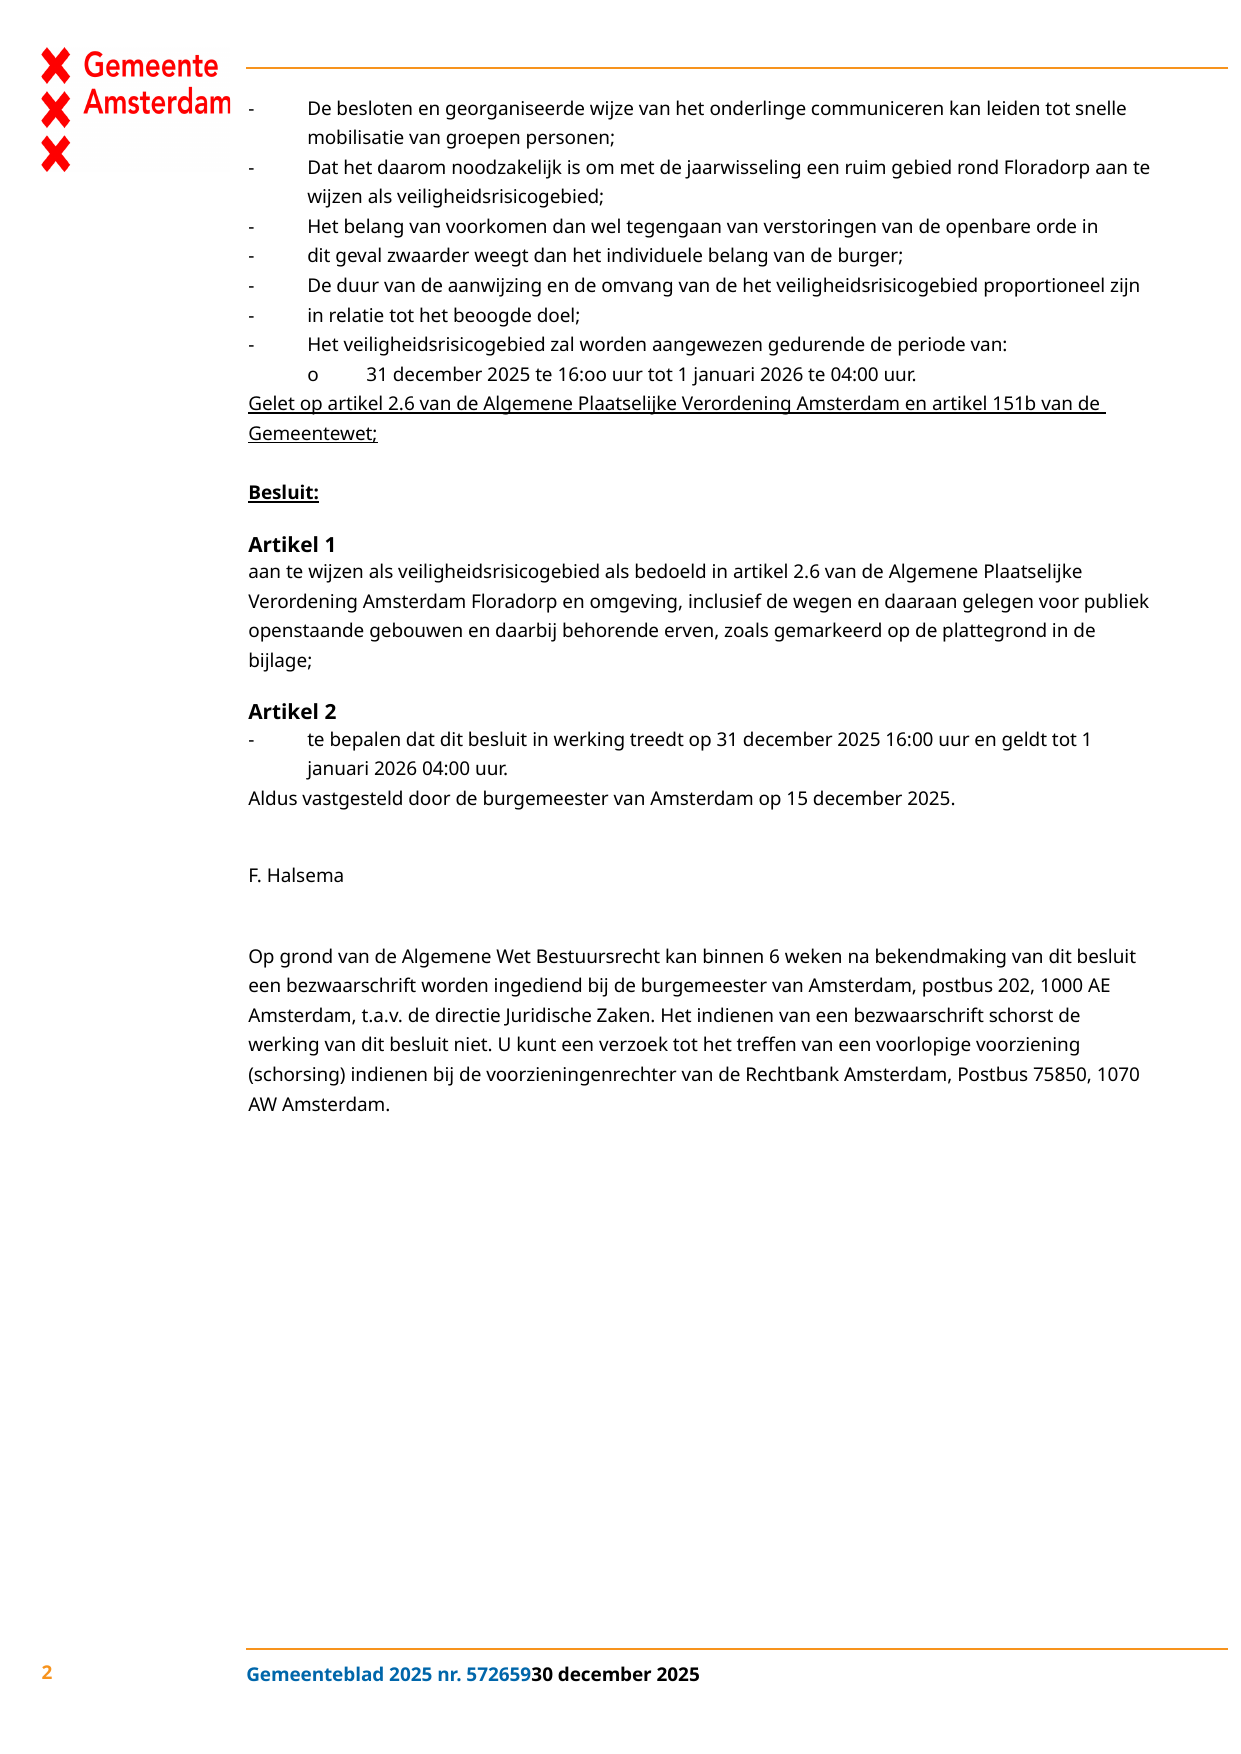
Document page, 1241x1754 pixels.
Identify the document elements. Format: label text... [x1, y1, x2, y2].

list Het belang van voorkomen dan wel tegengaan van verstoringen van de openbare orde in [248, 213, 1152, 239]
text Artikel 2 [248, 697, 1152, 726]
text Aldus vastgesteld door de burgemeester van Amsterdam op 15 december 2025. [248, 785, 1152, 811]
text Gelet op artikel 2.6 van de Algemene Plaatselijke Verordening Amsterdam en artikel 151b van de Gemeentewet; [248, 391, 1152, 446]
list De besloten en georganiseerde wijze van het onderlinge communiceren kan leiden tot snelle mobilisatie van groepen personen; [248, 95, 1152, 150]
text Op grond van de Algemene Wet Bestuursrecht kan binnen 6 weken na bekendmaking van dit besluit een bezwaarschrift worden ingediend bij de burgemeester van Amsterdam, postbus 202, 1000 AE Amsterdam, t.a.v. de directie Juridische Zaken. Het indienen van een bezwaarschrift schorst de werking van dit besluit niet. U kunt een verzoek tot het treffen van een voorlopige voorziening (schorsing) indienen bij de voorzieningenrechter van de Rechtbank Amsterdam, Postbus 75850, 1070 AW Amsterdam. [248, 943, 1152, 1116]
list te bepalen dat dit besluit in werking treedt op 31 december 2025 16:00 uur en geldt tot 1 januari 2026 04:00 uur. [248, 726, 1152, 781]
text F. Halsema [248, 862, 1152, 888]
text aan te wijzen als veiligheidsrisicogebied als bedoeld in artikel 2.6 van de Algemene Plaatselijke Verordening Amsterdam Floradorp en omgeving, inclusief de wegen en daaraan gelegen voor publiek openstaande gebouwen en daarbij behorende erven, zoals gemarkeerd op de plattegrond in de bijlage; [248, 558, 1152, 673]
list Het veiligheidsrisicogebied zal worden aangewezen gedurende de periode van: [248, 331, 1152, 357]
text Artikel 1 [248, 530, 1152, 558]
list Dat het daarom noodzakelijk is om met de jaarwisseling een ruim gebied rond Floradorp aan te wijzen als veiligheidsrisicogebied; [248, 154, 1152, 209]
list 31 december 2025 te 16:oo uur tot 1 januari 2026 te 04:00 uur. [307, 361, 1152, 387]
picture [41, 47, 231, 172]
list dit geval zwaarder weegt dan het individuele belang van de burger; [248, 243, 1152, 268]
list De duur van de aanwijzing en de omvang van de het veiligheidsrisicogebied proportioneel zijn [248, 272, 1152, 298]
list in relatie tot het beoogde doel; [248, 302, 1152, 328]
text Besluit: [248, 479, 1152, 505]
